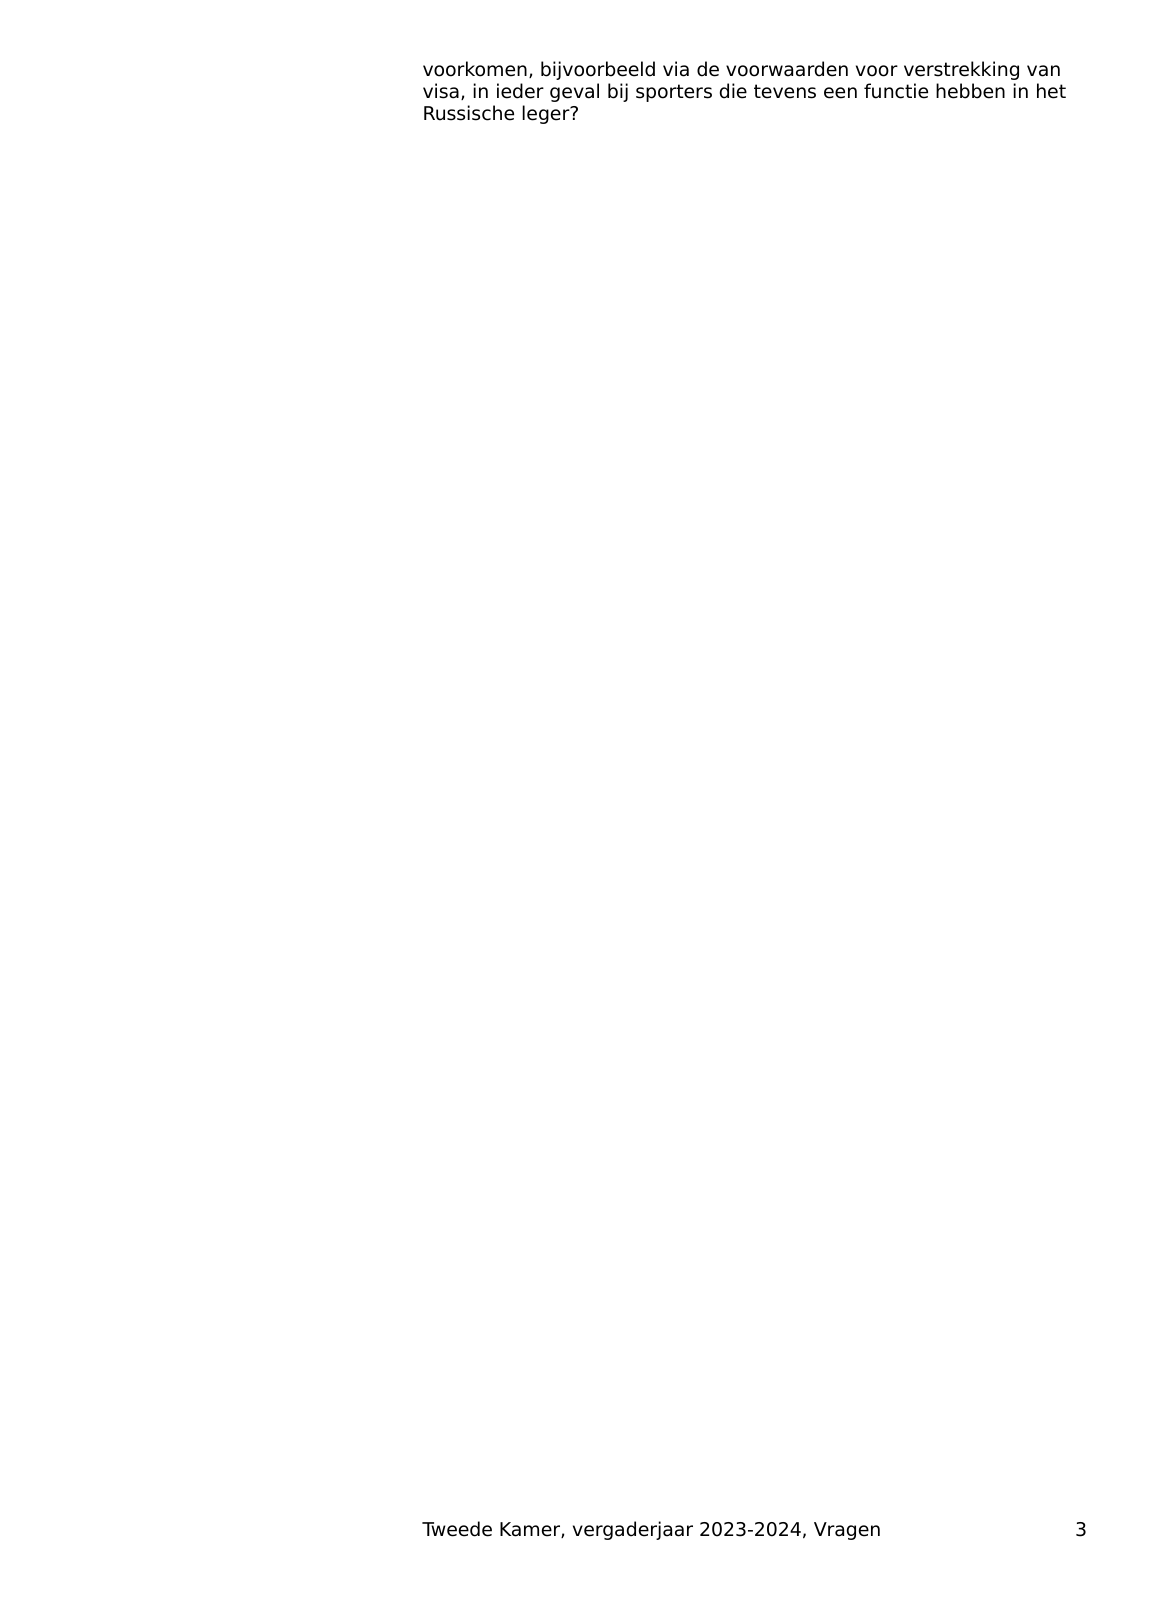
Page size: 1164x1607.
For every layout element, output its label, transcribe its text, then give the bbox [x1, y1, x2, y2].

text voorkomen, bijvoorbeeld via de voorwaarden voor verstrekking van visa, in ieder geval bij sporters die tevens een functie hebben in het Russische leger? [422, 59, 1087, 125]
